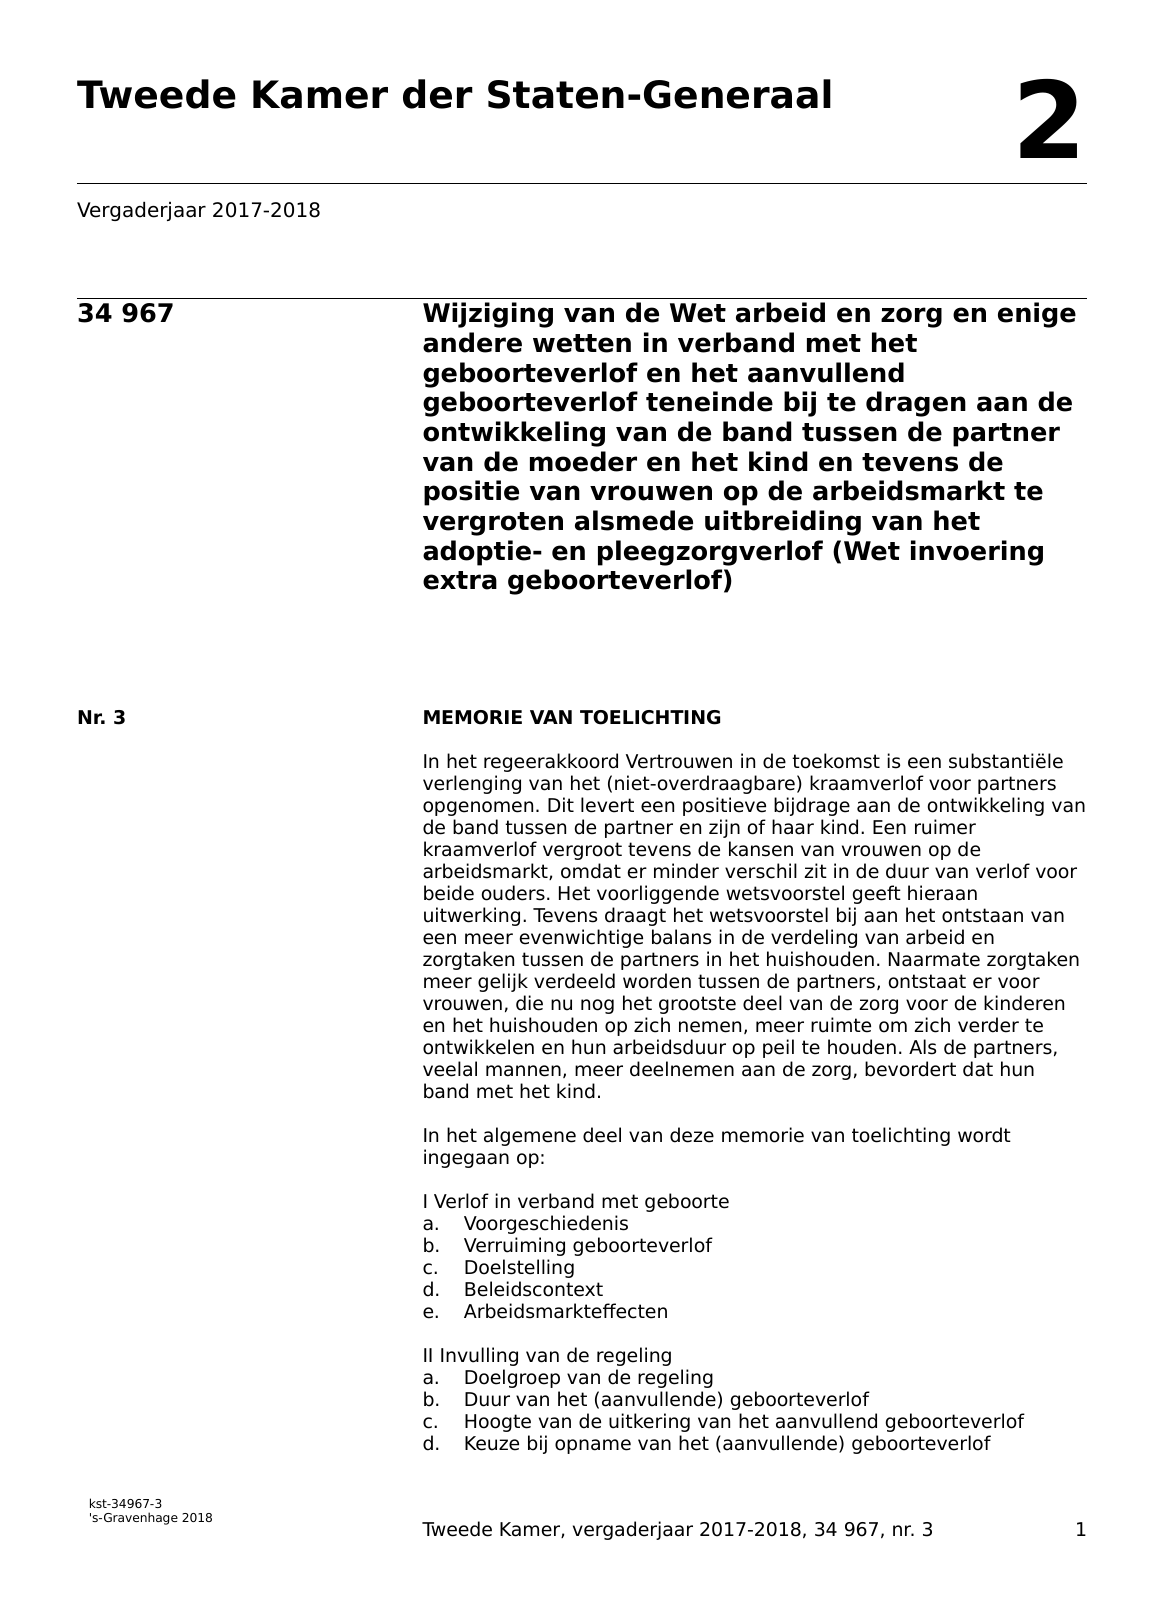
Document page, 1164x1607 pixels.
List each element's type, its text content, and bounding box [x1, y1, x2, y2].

text d. Beleidscontext [422, 1279, 1087, 1301]
text b. Duur van het (aanvullende) geboorteverlof [422, 1389, 1087, 1411]
subtitle Nr. 3 MEMORIE VAN TOELICHTING [77, 707, 1087, 729]
text d. Keuze bij opname van het (aanvullende) geboorteverlof [422, 1433, 1087, 1455]
text c. Hoogte van de uitkering van het aanvullend geboorteverlof [422, 1411, 1087, 1433]
subtitle I Verlof in verband met geboorte [422, 1191, 1087, 1213]
text In het algemene deel van deze memorie van toelichting wordt ingegaan op: [422, 1125, 1087, 1169]
subtitle 34 967 Wijziging van de Wet arbeid en zorg en enige andere wetten in verband met het geboorteverlof en het aanvullend geboorteverlof teneinde bij te dragen aan de ontwikkeling van de band tussen de partner van de moeder en het kind en tevens de positie van vrouwen op de arbeidsmarkt te vergroten alsmede uitbreiding van het adoptie- en pleegzorgverlof (Wet invoering extra geboorteverlof) [77, 299, 1087, 596]
text a. Voorgeschiedenis [422, 1213, 1087, 1235]
text c. Doelstelling [422, 1257, 1087, 1279]
text a. Doelgroep van de regeling [422, 1367, 1087, 1389]
text In het regeerakkoord Vertrouwen in de toekomst is een substantiële verlenging van het (niet-overdraagbare) kraamverlof voor partners opgenomen. Dit levert een positieve bijdrage aan de ontwikkeling van de band tussen de partner en zijn of haar kind. Een ruimer kraamverlof vergroot tevens de kansen van vrouwen op de arbeidsmarkt, omdat er minder verschil zit in de duur van verlof voor beide ouders. Het voorliggende wetsvoorstel geeft hieraan uitwerking. Tevens draagt het wetsvoorstel bij aan het ontstaan van een meer evenwichtige balans in de verdeling van arbeid en zorgtaken tussen de partners in het huishouden. Naarmate zorgtaken meer gelijk verdeeld worden tussen de partners, ontstaat er voor vrouwen, die nu nog het grootste deel van de zorg voor de kinderen en het huishouden op zich nemen, meer ruimte om zich verder te ontwikkelen en hun arbeidsduur op peil te houden. Als de partners, veelal mannen, meer deelnemen aan de zorg, bevordert dat hun band met het kind. [422, 751, 1087, 1103]
table_header Tweede Kamer der Staten-Generaal [77, 59, 886, 183]
subtitle II Invulling van de regeling [422, 1345, 1087, 1367]
text 's-Gravenhage 2018 [88, 1511, 323, 1525]
text e. Arbeidsmarkteffecten [422, 1301, 1087, 1323]
table_cell Vergaderjaar 2017-2018 [77, 184, 1087, 298]
text b. Verruiming geboorteverlof [422, 1235, 1087, 1257]
table_header 2 [886, 59, 1087, 183]
text kst-34967-3 [88, 1497, 323, 1511]
